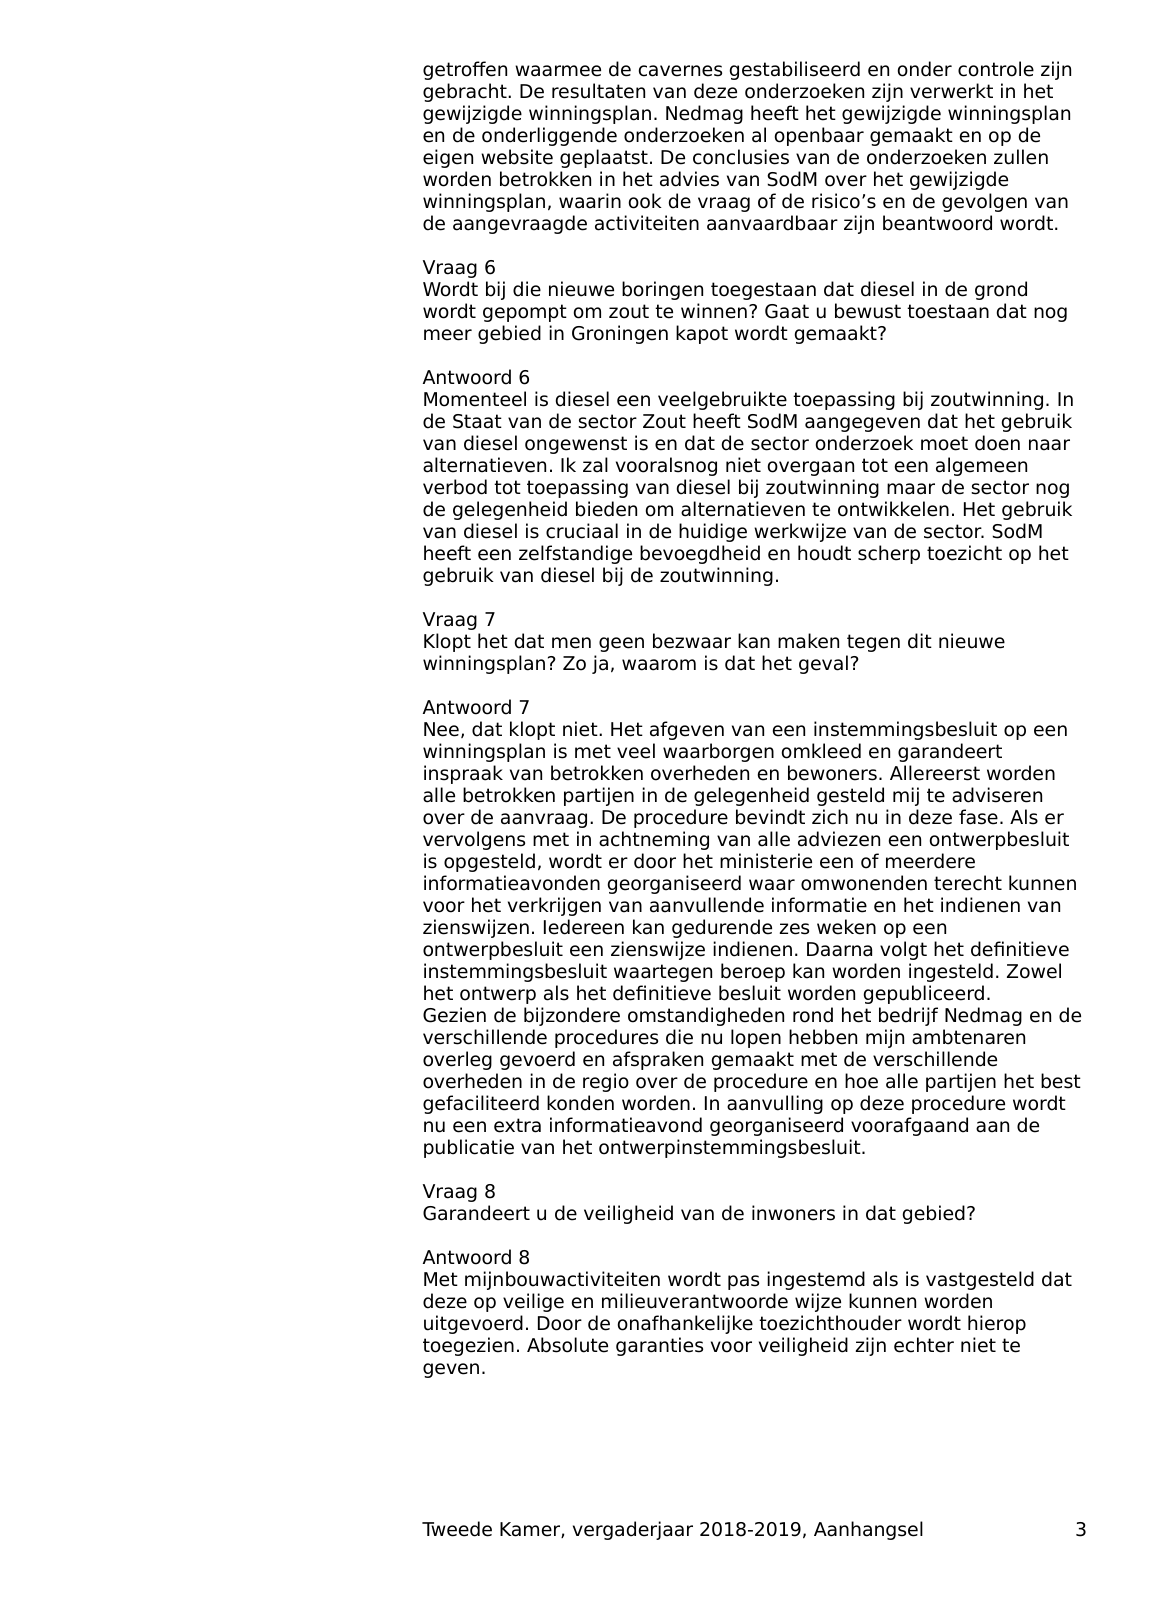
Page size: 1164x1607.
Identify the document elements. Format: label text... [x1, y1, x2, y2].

text Nee, dat klopt niet. Het afgeven van een instemmingsbesluit op een winningsplan is met veel waarborgen omkleed en garandeert inspraak van betrokken overheden en bewoners. Allereerst worden alle betrokken partijen in de gelegenheid gesteld mij te adviseren over de aanvraag. De procedure bevindt zich nu in deze fase. Als er vervolgens met in achtneming van alle adviezen een ontwerpbesluit is opgesteld, wordt er door het ministerie een of meerdere informatieavonden georganiseerd waar omwonenden terecht kunnen voor het verkrijgen van aanvullende informatie en het indienen van zienswijzen. Iedereen kan gedurende zes weken op een ontwerpbesluit een zienswijze indienen. Daarna volgt het definitieve instemmingsbesluit waartegen beroep kan worden ingesteld. Zowel het ontwerp als het definitieve besluit worden gepubliceerd. [422, 719, 1087, 1005]
text Antwoord 6 [422, 367, 1087, 389]
text Momenteel is diesel een veelgebruikte toepassing bij zoutwinning. In de Staat van de sector Zout heeft SodM aangegeven dat het gebruik van diesel ongewenst is en dat de sector onderzoek moet doen naar alternatieven. Ik zal vooralsnog niet overgaan tot een algemeen verbod tot toepassing van diesel bij zoutwinning maar de sector nog de gelegenheid bieden om alternatieven te ontwikkelen. Het gebruik van diesel is cruciaal in de huidige werkwijze van de sector. SodM heeft een zelfstandige bevoegdheid en houdt scherp toezicht op het gebruik van diesel bij de zoutwinning. [422, 389, 1087, 587]
text Wordt bij die nieuwe boringen toegestaan dat diesel in de grond wordt gepompt om zout te winnen? Gaat u bewust toestaan dat nog meer gebied in Groningen kapot wordt gemaakt? [422, 279, 1087, 345]
text Antwoord 8 [422, 1247, 1087, 1269]
text Garandeert u de veiligheid van de inwoners in dat gebied? [422, 1203, 1087, 1225]
text Gezien de bijzondere omstandigheden rond het bedrijf Nedmag en de verschillende procedures die nu lopen hebben mijn ambtenaren overleg gevoerd en afspraken gemaakt met de verschillende overheden in de regio over de procedure en hoe alle partijen het best gefaciliteerd konden worden. In aanvulling op deze procedure wordt nu een extra informatieavond georganiseerd voorafgaand aan de publicatie van het ontwerpinstemmingsbesluit. [422, 1005, 1087, 1159]
text getroffen waarmee de cavernes gestabiliseerd en onder controle zijn gebracht. De resultaten van deze onderzoeken zijn verwerkt in het gewijzigde winningsplan. Nedmag heeft het gewijzigde winningsplan en de onderliggende onderzoeken al openbaar gemaakt en op de eigen website geplaatst. De conclusies van de onderzoeken zullen worden betrokken in het advies van SodM over het gewijzigde winningsplan, waarin ook de vraag of de risico’s en de gevolgen van de aangevraagde activiteiten aanvaardbaar zijn beantwoord wordt. [422, 59, 1087, 235]
text Vraag 8 [422, 1181, 1087, 1203]
text Antwoord 7 [422, 697, 1087, 719]
text Vraag 6 [422, 257, 1087, 279]
text Vraag 7 [422, 609, 1087, 631]
text Met mijnbouwactiviteiten wordt pas ingestemd als is vastgesteld dat deze op veilige en milieuverantwoorde wijze kunnen worden uitgevoerd. Door de onafhankelijke toezichthouder wordt hierop toegezien. Absolute garanties voor veiligheid zijn echter niet te geven. [422, 1269, 1087, 1379]
text Klopt het dat men geen bezwaar kan maken tegen dit nieuwe winningsplan? Zo ja, waarom is dat het geval? [422, 631, 1087, 675]
